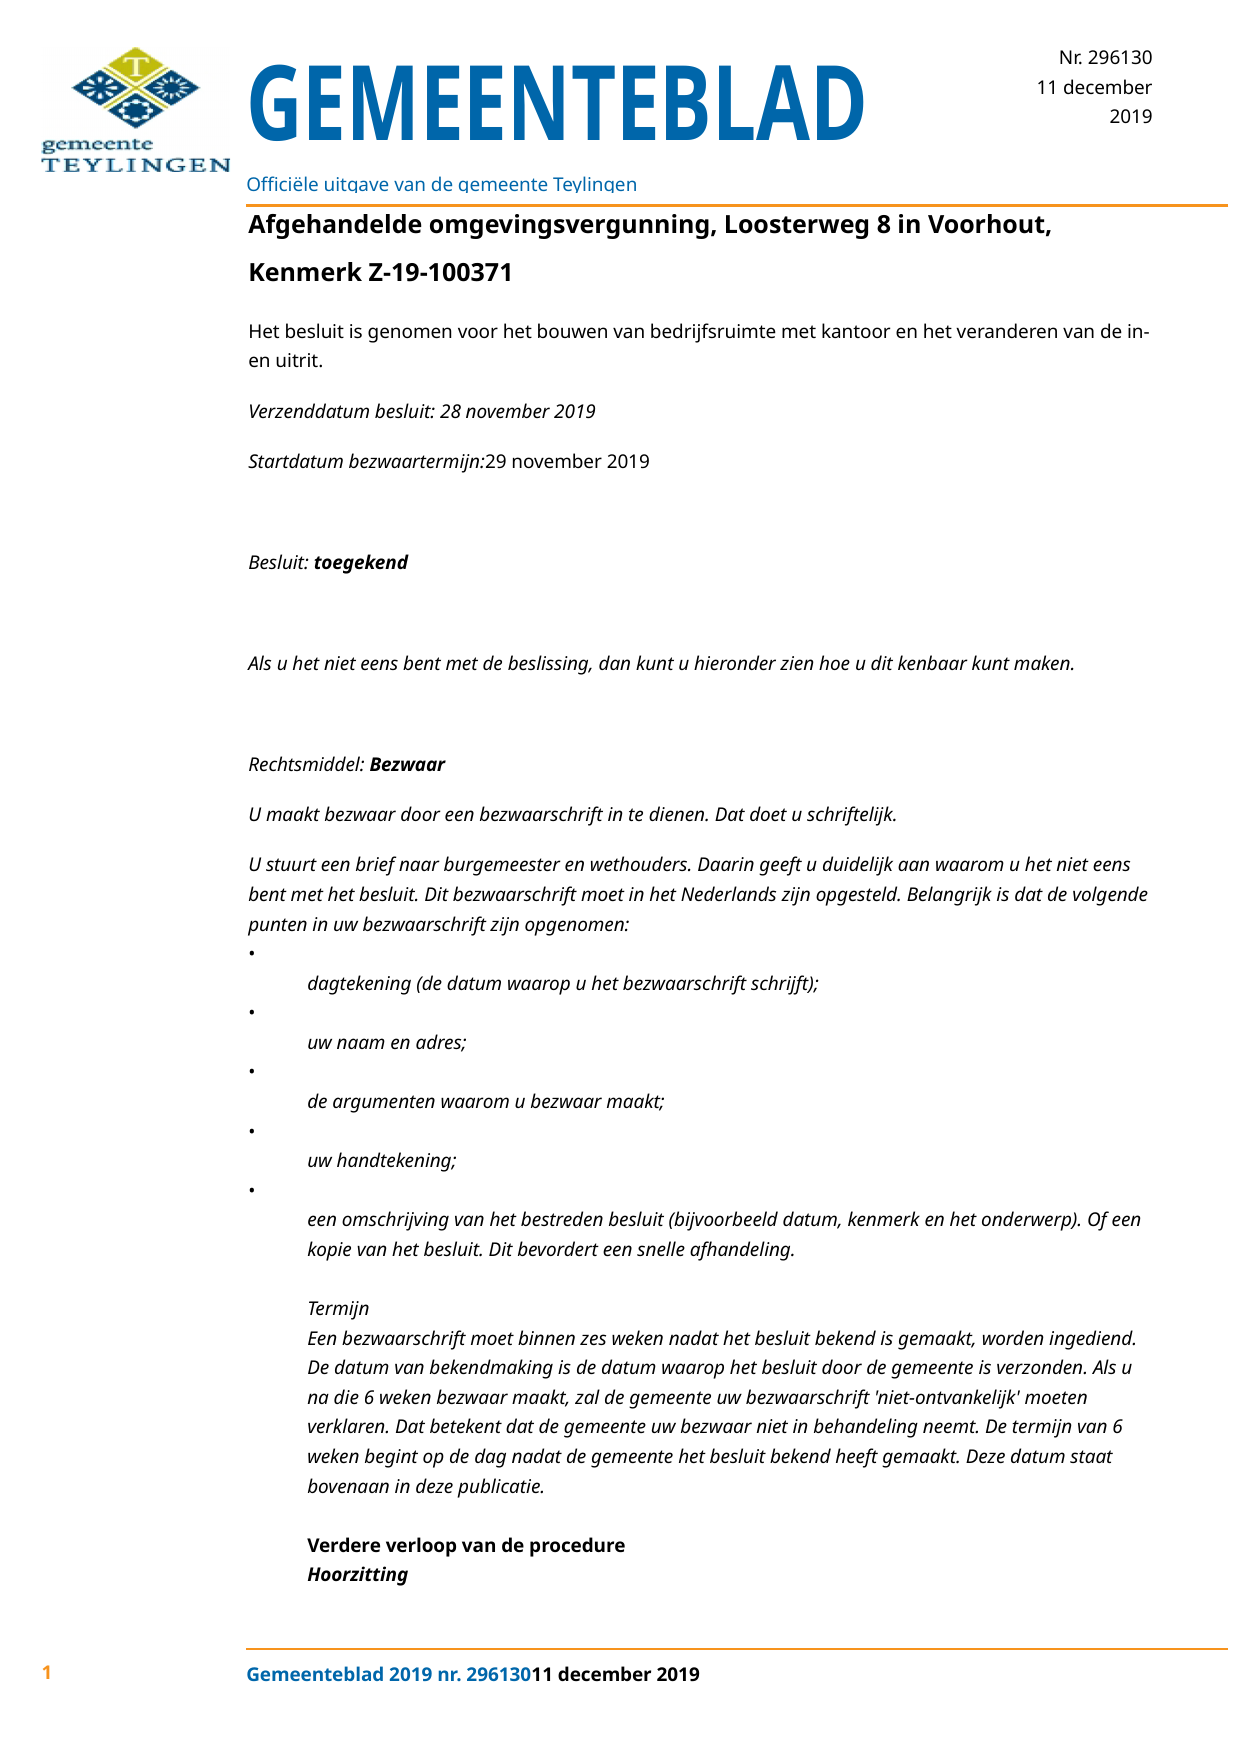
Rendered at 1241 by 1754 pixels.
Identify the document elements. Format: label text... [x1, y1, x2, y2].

list Hoorzitting [248, 1562, 1152, 1587]
text Besluit: toegekend [248, 549, 1152, 575]
list Een bezwaarschrift moet binnen zes weken nadat het besluit bekend is gemaakt, worden ingediend. De datum van bekendmaking is de datum waarop het besluit door de gemeente is verzonden. Als u na die 6 weken bezwaar maakt, zal de gemeente uw bezwaarschrift 'niet-ontvankelijk' moeten verklaren. Dat betekent dat de gemeente uw bezwaar niet in behandeling neemt. De termijn van 6 weken begint op de dag nadat de gemeente het besluit bekend heeft gemaakt. Deze datum staat bovenaan in deze publicatie. [248, 1325, 1152, 1499]
text U stuurt een brief naar burgemeester en wethouders. Daarin geeft u duidelijk aan waarom u het niet eens bent met het besluit. Dit bezwaarschrift moet in het Nederlands zijn opgesteld. Belangrijk is dat de volgende punten in uw bezwaarschrift zijn opgenomen: [248, 852, 1152, 937]
text Het besluit is genomen voor het bouwen van bedrijfsruimte met kantoor en het veranderen van de in- en uitrit. [248, 318, 1152, 373]
list dagtekening (de datum waarop u het bezwaarschrift schrijft); [248, 970, 1152, 996]
picture [41, 47, 231, 172]
text Rechtsmiddel: Bezwaar [248, 751, 1152, 777]
list de argumenten waarom u bezwaar maakt; [248, 1088, 1152, 1114]
text Als u het niet eens bent met de beslissing, dan kunt u hieronder zien hoe u dit kenbaar kunt maken. [248, 650, 1152, 676]
text Startdatum bezwaartermijn:29 november 2019 [248, 448, 1152, 474]
text Verzenddatum besluit: 28 november 2019 [248, 398, 1152, 424]
list Verdere verloop van de procedure [248, 1532, 1152, 1558]
list Termijn [248, 1295, 1152, 1321]
list uw handtekening; [248, 1147, 1152, 1173]
text U maakt bezwaar door een bezwaarschrift in te dienen. Dat doet u schriftelijk. [248, 801, 1152, 827]
list uw naam en adres; [248, 1029, 1152, 1055]
list een omschrijving van het bestreden besluit (bijvoorbeeld datum, kenmerk en het onderwerp). Of een kopie van het besluit. Dit bevordert een snelle afhandeling. [248, 1207, 1152, 1262]
text Afgehandelde omgevingsvergunning, Loosterweg 8 in Voorhout, Kenmerk Z-19-100371 [248, 207, 1152, 288]
